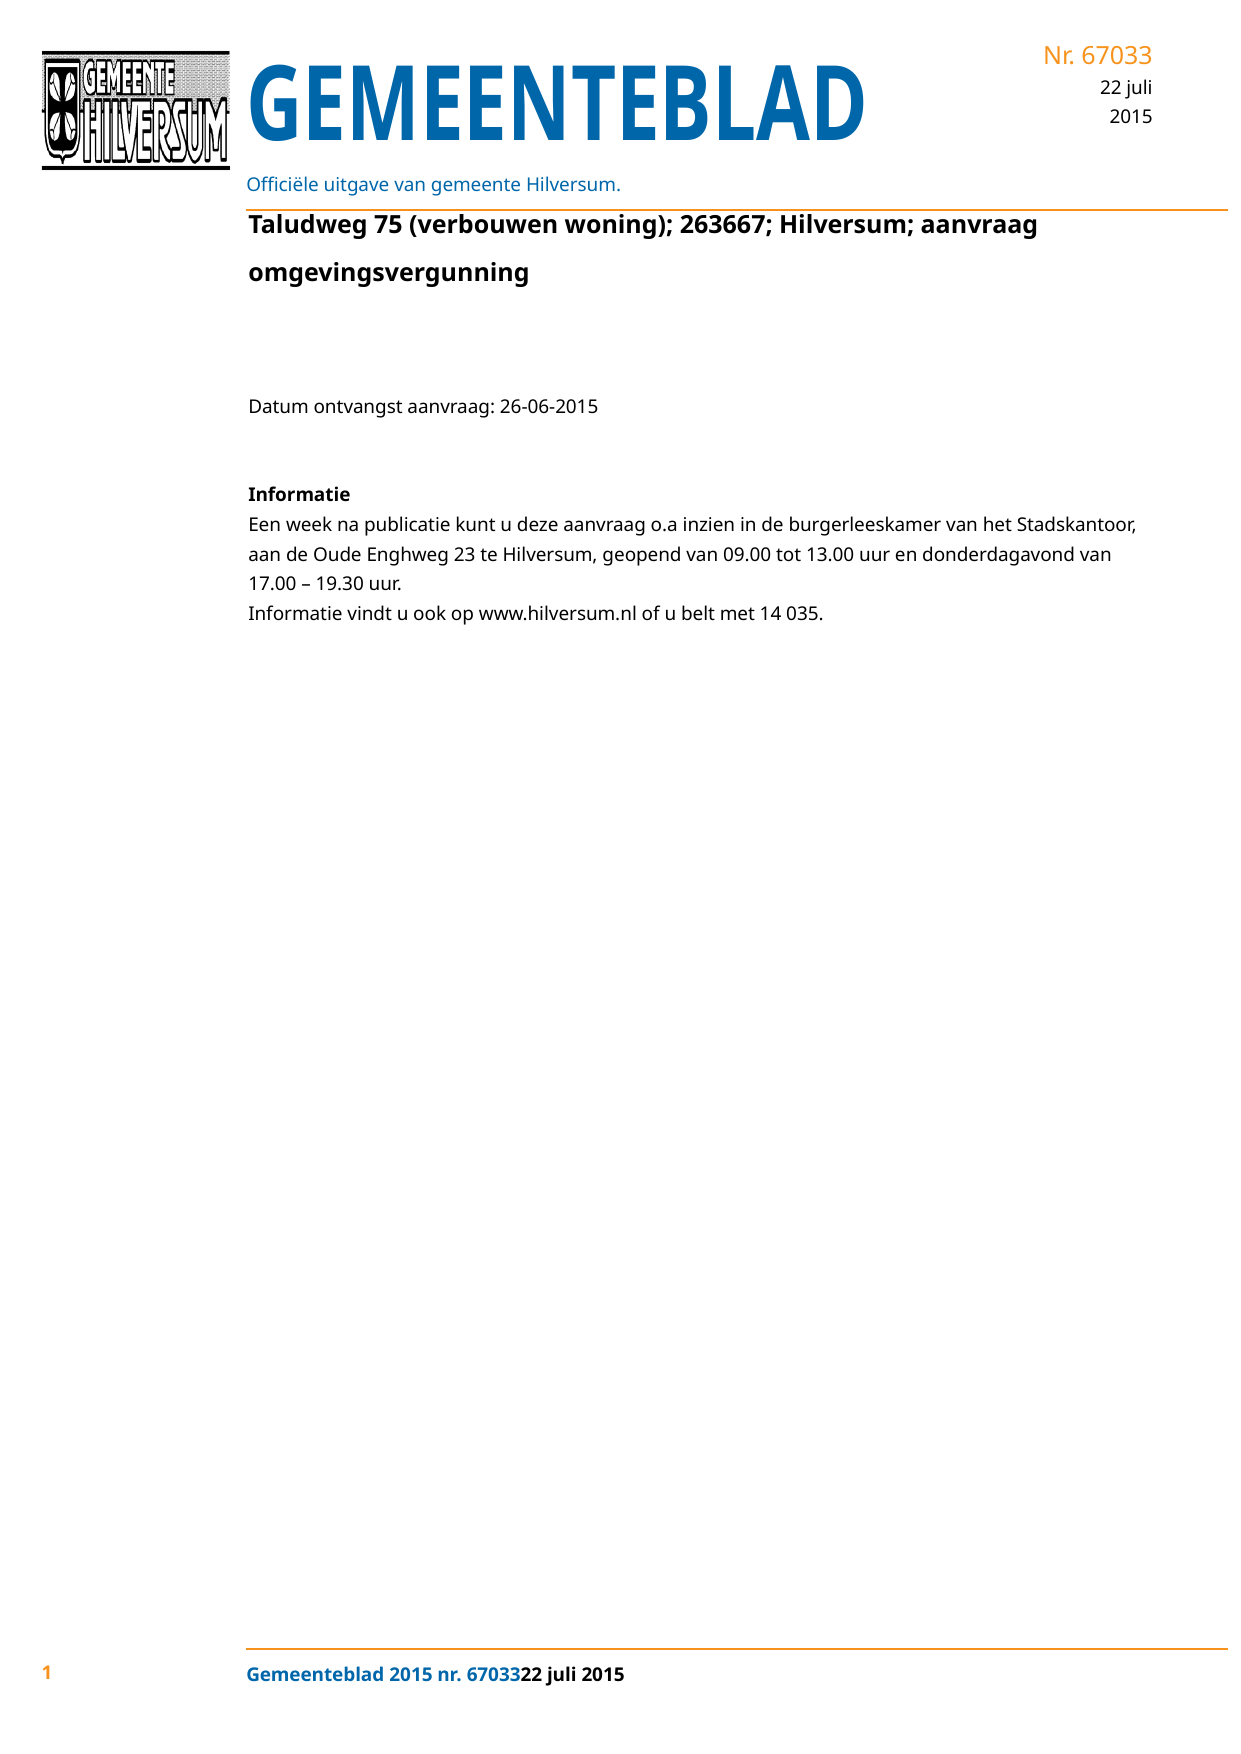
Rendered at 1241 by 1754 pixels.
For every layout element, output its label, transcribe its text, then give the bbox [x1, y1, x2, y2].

text Taludweg 75 (verbouwen woning); 263667; Hilversum; aanvraag omgevingsvergunning [248, 211, 1152, 288]
text Een week na publicatie kunt u deze aanvraag o.a inzien in de burgerleeskamer van het Stadskantoor, [248, 511, 1152, 537]
text Informatie vindt u ook op www.hilversum.nl of u belt met 14 035. [248, 600, 1152, 626]
text aan de Oude Enghweg 23 te Hilversum, geopend van 09.00 tot 13.00 uur en donderdagavond van 17.00 – 19.30 uur. [248, 541, 1152, 596]
text Datum ontvangst aanvraag: 26-06-2015 [248, 393, 1152, 419]
text Informatie [248, 482, 1152, 507]
picture [41, 47, 231, 172]
